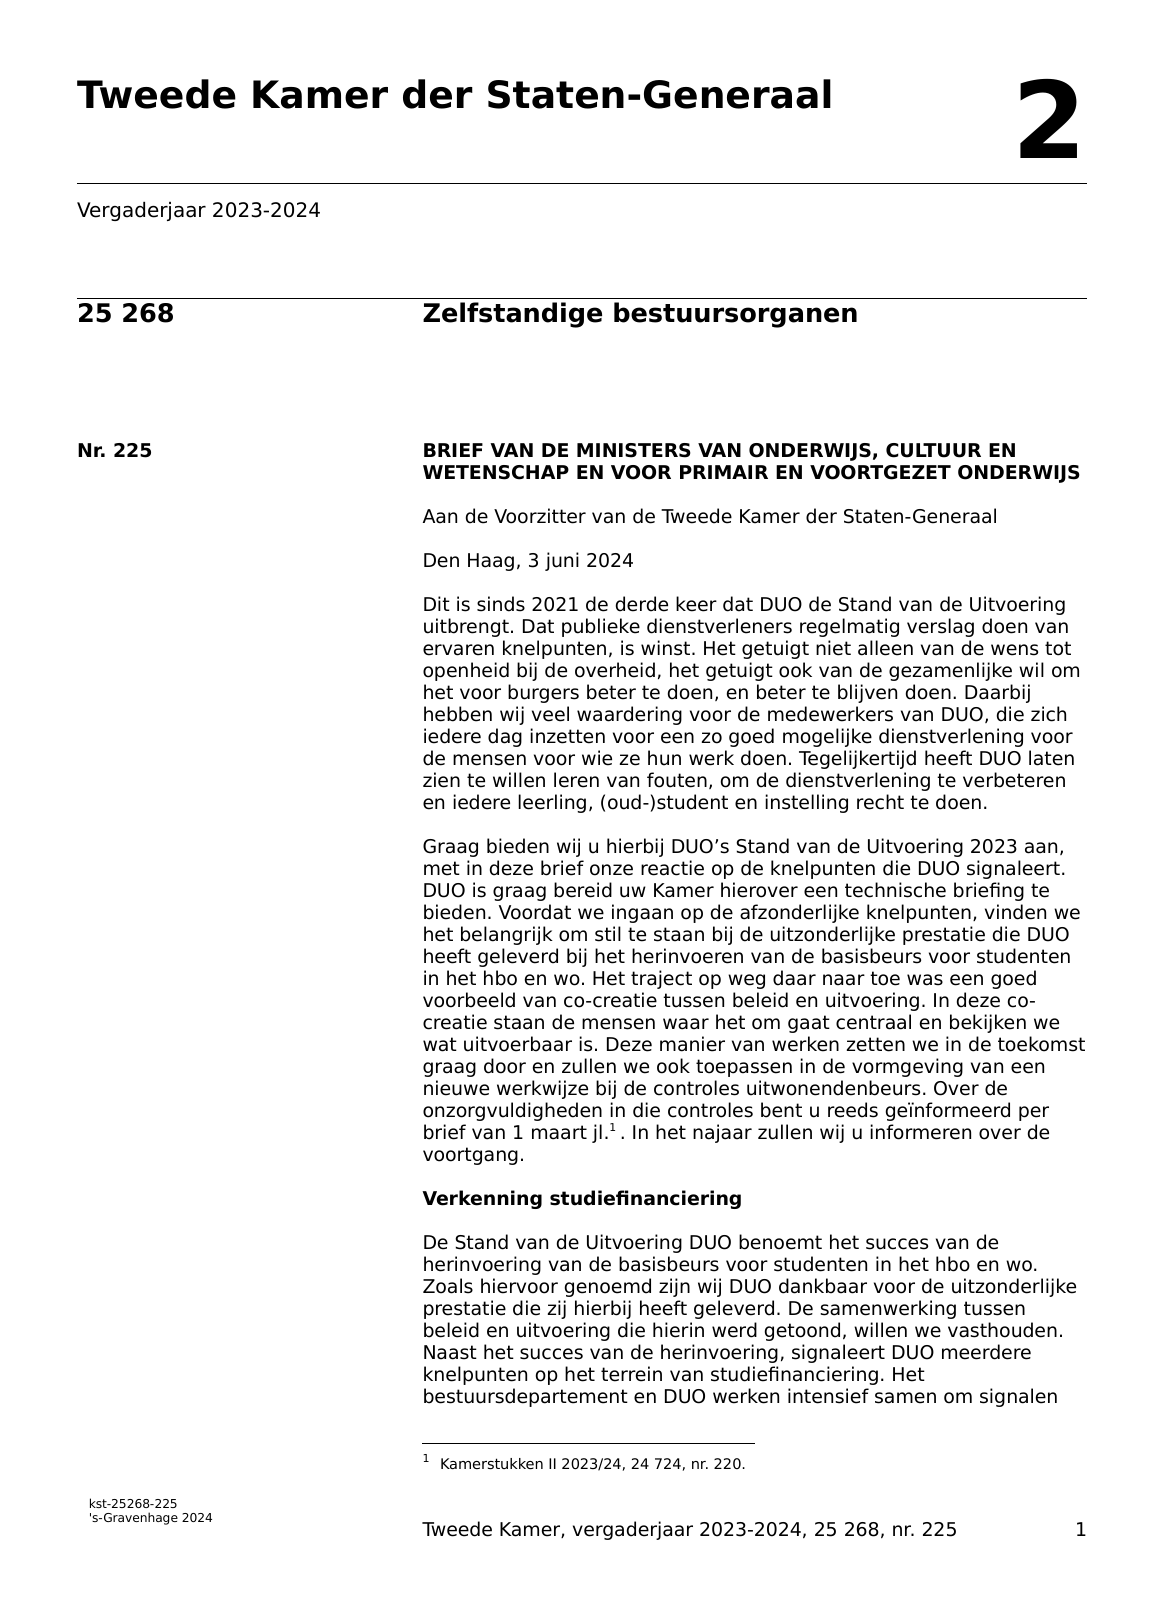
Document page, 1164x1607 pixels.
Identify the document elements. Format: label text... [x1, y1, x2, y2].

table_header 2 [886, 59, 1087, 183]
subtitle Nr. 225 BRIEF VAN DE MINISTERS VAN ONDERWIJS, CULTUUR EN WETENSCHAP EN VOOR PRIMAIR EN VOORTGEZET ONDERWIJS [77, 440, 1087, 484]
text De Stand van de Uitvoering DUO benoemt het succes van de herinvoering van de basisbeurs voor studenten in het hbo en wo. Zoals hiervoor genoemd zijn wij DUO dankbaar voor de uitzonderlijke prestatie die zij hierbij heeft geleverd. De samenwerking tussen beleid en uitvoering die hierin werd getoond, willen we vasthouden. Naast het succes van de herinvoering, signaleert DUO meerdere knelpunten op het terrein van studiefinanciering. Het bestuursdepartement en DUO werken intensief samen om signalen [422, 1232, 1087, 1408]
text Graag bieden wij u hierbij DUO’s Stand van de Uitvoering 2023 aan, met in deze brief onze reactie op de knelpunten die DUO signaleert. DUO is graag bereid uw Kamer hierover een technische briefing te bieden. Voordat we ingaan op de afzonderlijke knelpunten, vinden we het belangrijk om stil te staan bij de uitzonderlijke prestatie die DUO heeft geleverd bij het herinvoeren van de basisbeurs voor studenten in het hbo en wo. Het traject op weg daar naar toe was een goed voorbeeld van co-creatie tussen beleid en uitvoering. In deze co-creatie staan de mensen waar het om gaat centraal en bekijken we wat uitvoerbaar is. Deze manier van werken zetten we in de toekomst graag door en zullen we ook toepassen in de vormgeving van een nieuwe werkwijze bij de controles uitwonendenbeurs. Over de onzorgvuldigheden in die controles bent u reeds geïnformeerd per brief van 1 maart jl.. In het najaar zullen wij u informeren over de voortgang. [422, 836, 1087, 1166]
text Kamerstukken II 2023/24, 24 724, nr. 220. [422, 1452, 1087, 1474]
subtitle Verkenning studiefinanciering [422, 1188, 1087, 1210]
text 's-Gravenhage 2024 [88, 1511, 323, 1525]
text Aan de Voorzitter van de Tweede Kamer der Staten-Generaal [422, 506, 1087, 528]
text kst-25268-225 [88, 1497, 323, 1511]
table_header Tweede Kamer der Staten-Generaal [77, 59, 886, 183]
text Den Haag, 3 juni 2024 [422, 550, 1087, 572]
subtitle 25 268 Zelfstandige bestuursorganen [77, 299, 1087, 329]
text Dit is sinds 2021 de derde keer dat DUO de Stand van de Uitvoering uitbrengt. Dat publieke dienstverleners regelmatig verslag doen van ervaren knelpunten, is winst. Het getuigt niet alleen van de wens tot openheid bij de overheid, het getuigt ook van de gezamenlijke wil om het voor burgers beter te doen, en beter te blijven doen. Daarbij hebben wij veel waardering voor de medewerkers van DUO, die zich iedere dag inzetten voor een zo goed mogelijke dienstverlening voor de mensen voor wie ze hun werk doen. Tegelijkertijd heeft DUO laten zien te willen leren van fouten, om de dienstverlening te verbeteren en iedere leerling, (oud-)student en instelling recht te doen. [422, 594, 1087, 814]
table_cell Vergaderjaar 2023-2024 [77, 184, 1087, 298]
